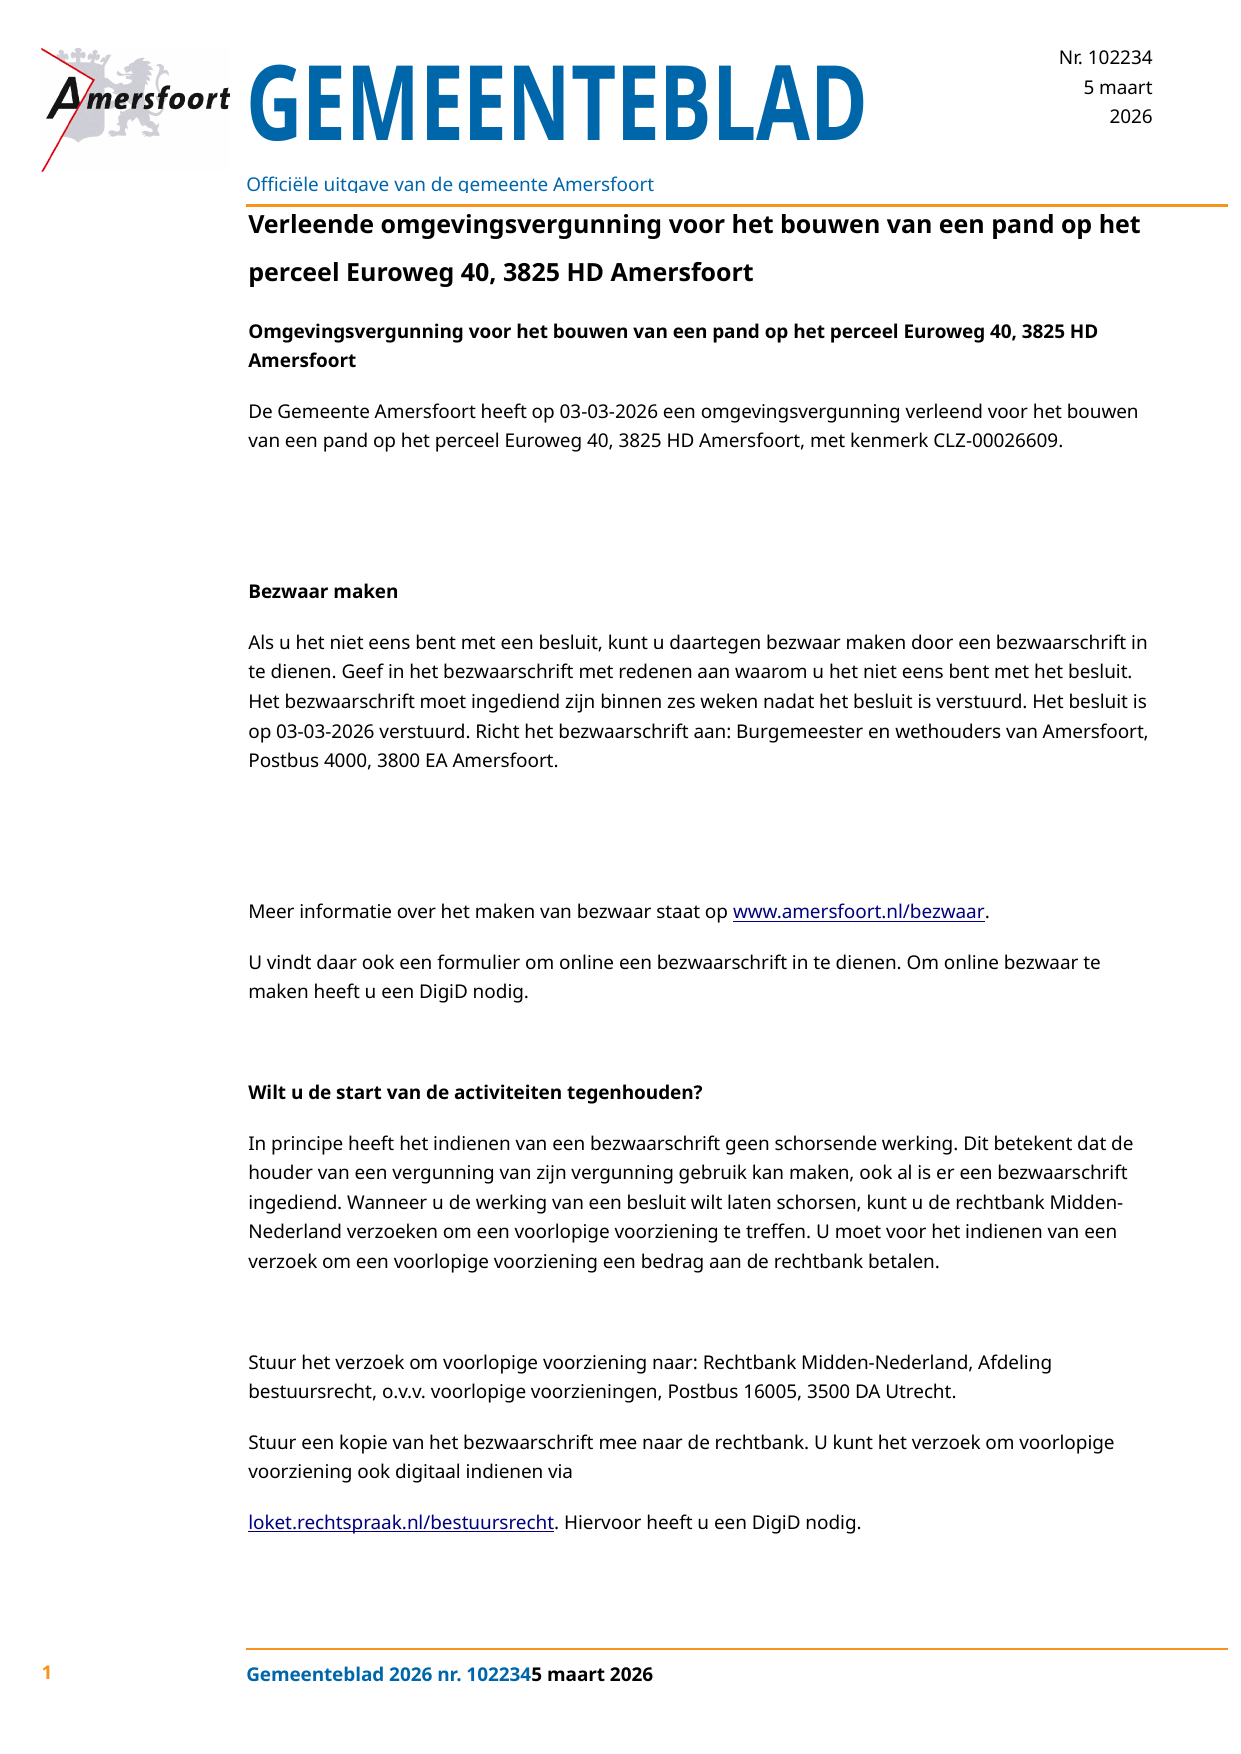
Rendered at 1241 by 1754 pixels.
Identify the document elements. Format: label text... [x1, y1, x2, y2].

text loket.rechtspraak.nl/bestuursrecht. Hiervoor heeft u een DigiD nodig. [248, 1509, 1152, 1535]
text In principe heeft het indienen van een bezwaarschrift geen schorsende werking. Dit betekent dat de houder van een vergunning van zijn vergunning gebruik kan maken, ook al is er een bezwaarschrift ingediend. Wanneer u de werking van een besluit wilt laten schorsen, kunt u de rechtbank Midden-Nederland verzoeken om een voorlopige voorziening te treffen. U moet voor het indienen van een verzoek om een voorlopige voorziening een bedrag aan de rechtbank betalen. [248, 1130, 1152, 1274]
text Bezwaar maken [248, 579, 1152, 604]
text Stuur een kopie van het bezwaarschrift mee naar de rechtbank. U kunt het verzoek om voorlopige voorziening ook digitaal indienen via [248, 1429, 1152, 1484]
text De Gemeente Amersfoort heeft op 03-03-2026 een omgevingsvergunning verleend voor het bouwen van een pand op het perceel Euroweg 40, 3825 HD Amersfoort, met kenmerk CLZ-00026609. [248, 398, 1152, 453]
text Omgevingsvergunning voor het bouwen van een pand op het perceel Euroweg 40, 3825 HD Amersfoort [248, 318, 1152, 373]
text Verleende omgevingsvergunning voor het bouwen van een pand op het perceel Euroweg 40, 3825 HD Amersfoort [248, 207, 1152, 288]
text Wilt u de start van de activiteiten tegenhouden? [248, 1079, 1152, 1105]
picture [41, 47, 231, 172]
text U vindt daar ook een formulier om online een bezwaarschrift in te dienen. Om online bezwaar te maken heeft u een DigiD nodig. [248, 949, 1152, 1004]
text Meer informatie over het maken van bezwaar staat op www.amersfoort.nl/bezwaar. [248, 899, 1152, 924]
text Stuur het verzoek om voorlopige voorziening naar: Rechtbank Midden-Nederland, Afdeling bestuursrecht, o.v.v. voorlopige voorzieningen, Postbus 16005, 3500 DA Utrecht. [248, 1349, 1152, 1404]
text Als u het niet eens bent met een besluit, kunt u daartegen bezwaar maken door een bezwaarschrift in te dienen. Geef in het bezwaarschrift met redenen aan waarom u het niet eens bent met het besluit. Het bezwaarschrift moet ingediend zijn binnen zes weken nadat het besluit is verstuurd. Het besluit is op 03-03-2026 verstuurd. Richt het bezwaarschrift aan: Burgemeester en wethouders van Amersfoort, Postbus 4000, 3800 EA Amersfoort. [248, 629, 1152, 773]
